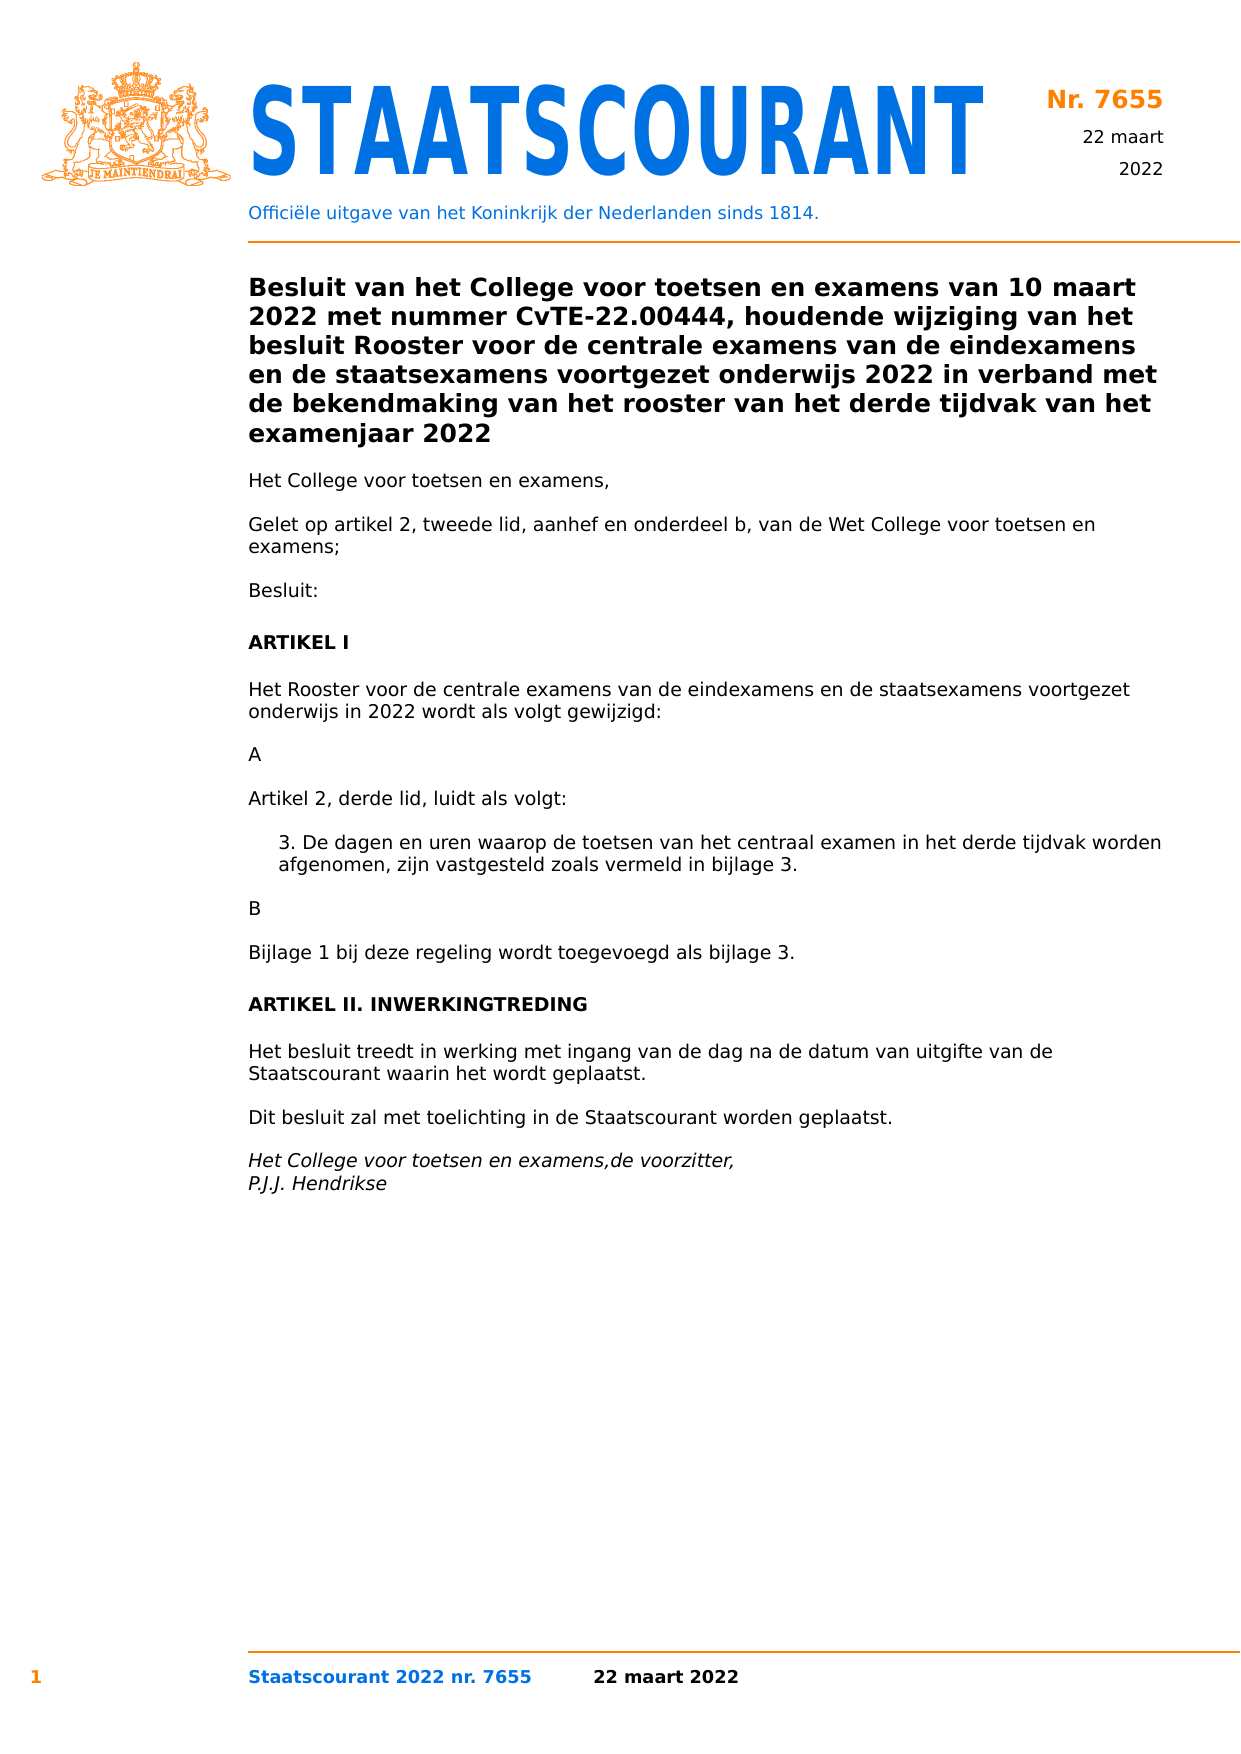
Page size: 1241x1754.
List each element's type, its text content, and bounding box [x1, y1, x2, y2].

subtitle ARTIKEL II. INWERKINGTREDING [248, 994, 1163, 1016]
text Het College voor toetsen en examens, [248, 470, 1163, 492]
text Gelet op artikel 2, tweede lid, aanhef en onderdeel b, van de Wet College voor toetsen en examens; [248, 514, 1163, 558]
table_cell Officiële uitgave van het Koninkrijk der Nederlanden sinds 1814. [248, 203, 1240, 241]
table_header Nr. 7655 [998, 62, 1240, 121]
table_header [25, 62, 248, 241]
table_cell 22 maart [998, 121, 1240, 153]
table_cell 2022 [998, 153, 1240, 203]
table_header STAATSCOURANT [248, 62, 998, 203]
text Het besluit treedt in werking met ingang van de dag na de datum van uitgifte van de Staatscourant waarin het wordt geplaatst. [248, 1041, 1163, 1085]
text Bijlage 1 bij deze regeling wordt toegevoegd als bijlage 3. [248, 942, 1163, 964]
text 3. De dagen en uren waarop de toetsen van het centraal examen in het derde tijdvak worden afgenomen, zijn vastgesteld zoals vermeld in bijlage 3. [278, 832, 1163, 876]
text Besluit: [248, 579, 1163, 602]
text Dit besluit zal met toelichting in de Staatscourant worden geplaatst. [248, 1107, 1163, 1128]
subtitle ARTIKEL I [248, 632, 1163, 653]
picture [41, 62, 231, 186]
text Artikel 2, derde lid, luidt als volgt: [248, 788, 1163, 810]
text A [248, 744, 1163, 766]
text Het Rooster voor de centrale examens van de eindexamens en de staatsexamens voortgezet onderwijs in 2022 wordt als volgt gewijzigd: [248, 678, 1163, 722]
subtitle Besluit van het College voor toetsen en examens van 10 maart 2022 met nummer CvTE-22.00444, houdende wijziging van het besluit Rooster voor de centrale examens van de eindexamens en de staatsexamens voortgezet onderwijs 2022 in verband met de bekendmaking van het rooster van het derde tijdvak van het examenjaar 2022 [248, 273, 1163, 448]
text B [248, 898, 1163, 920]
text Het College voor toetsen en examens,de voorzitter, P.J.J. Hendrikse [248, 1150, 1163, 1194]
